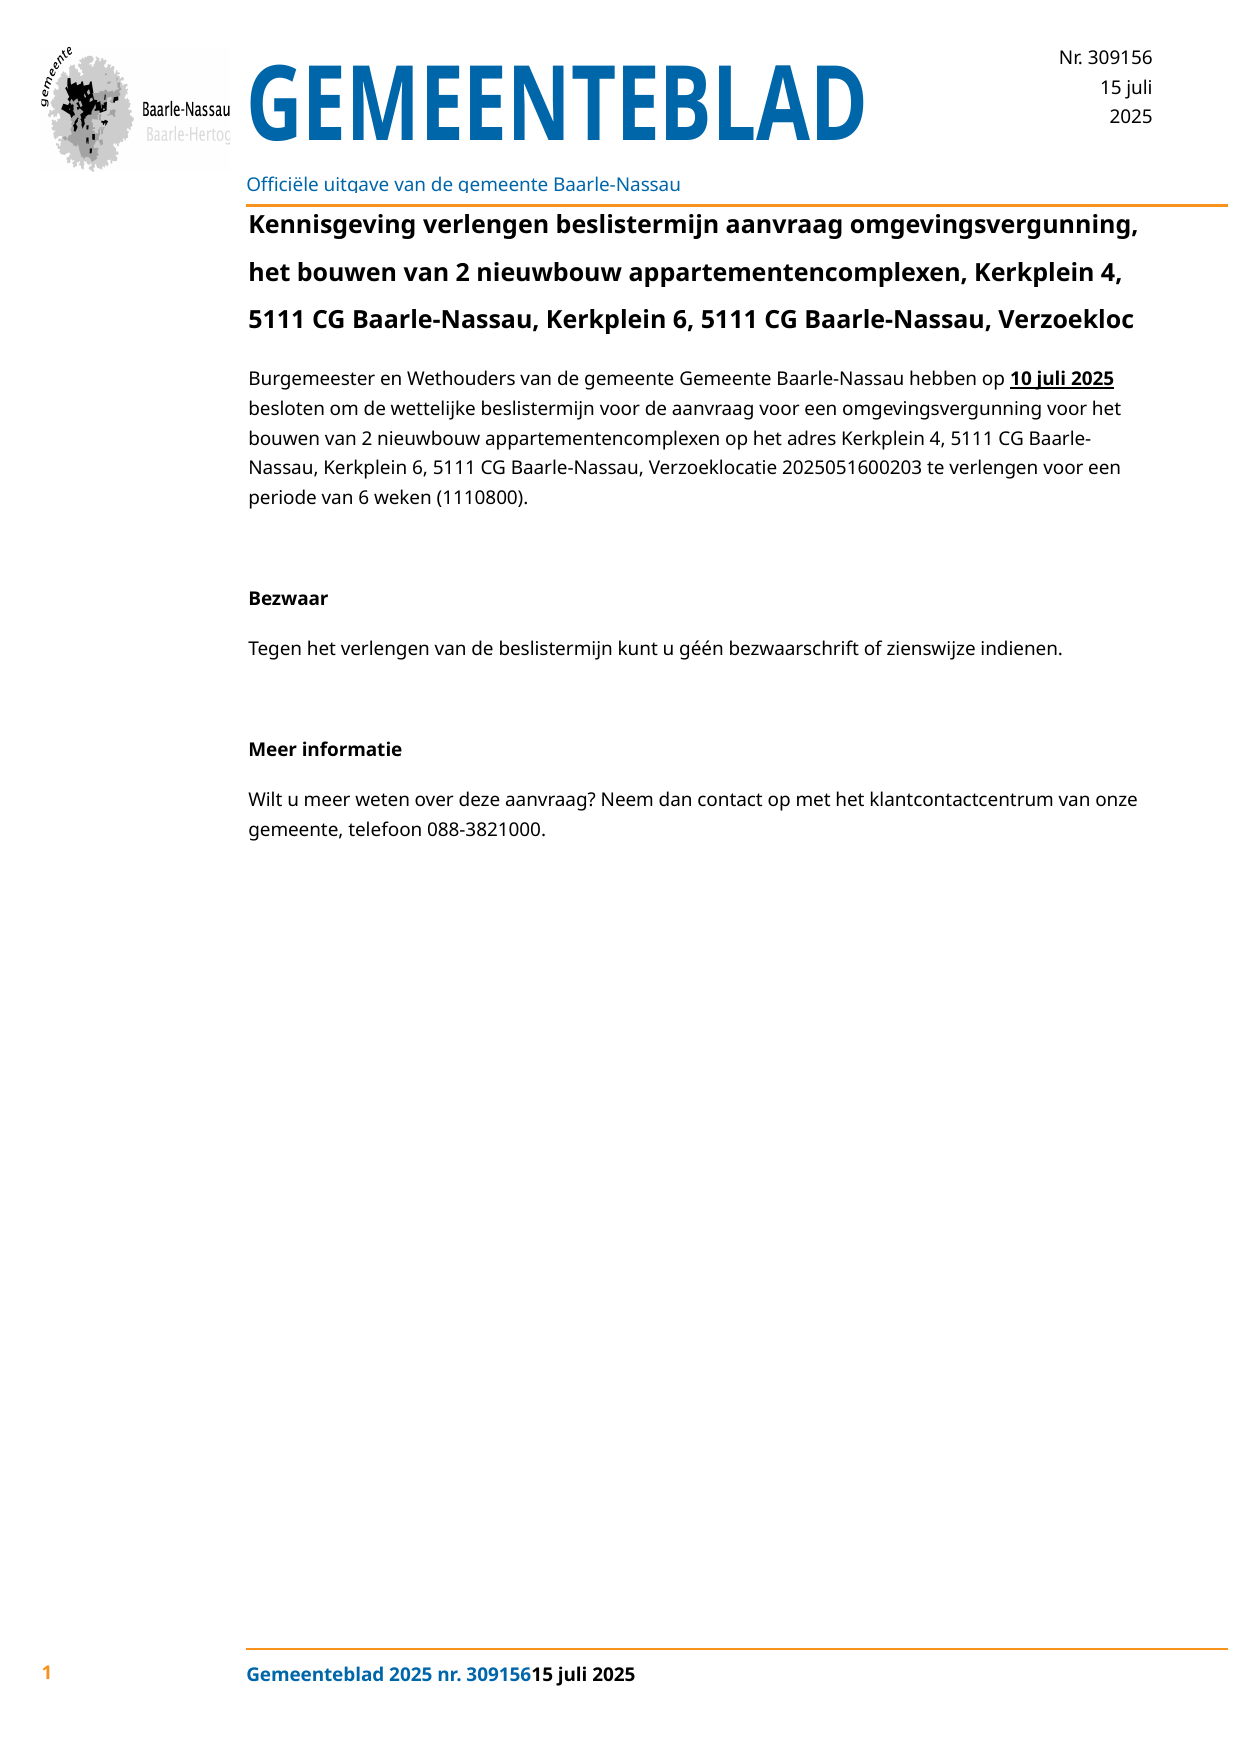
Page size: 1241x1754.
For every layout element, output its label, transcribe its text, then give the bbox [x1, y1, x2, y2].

picture [41, 47, 231, 172]
text Kennisgeving verlengen beslistermijn aanvraag omgevingsvergunning, het bouwen van 2 nieuwbouw appartementencomplexen, Kerkplein 4, 5111 CG Baarle-Nassau, Kerkplein 6, 5111 CG Baarle-Nassau, Verzoekloc [248, 207, 1152, 336]
text Bezwaar [248, 585, 1152, 610]
text Burgemeester en Wethouders van de gemeente Gemeente Baarle-Nassau hebben op 10 juli 2025 besloten om de wettelijke beslistermijn voor de aanvraag voor een omgevingsvergunning voor het bouwen van 2 nieuwbouw appartementencomplexen op het adres Kerkplein 4, 5111 CG Baarle-Nassau, Kerkplein 6, 5111 CG Baarle-Nassau, Verzoeklocatie 2025051600203 te verlengen voor een periode van 6 weken (1110800). [248, 366, 1152, 509]
text Tegen het verlengen van de beslistermijn kunt u géén bezwaarschrift of zienswijze indienen. [248, 635, 1152, 661]
text Meer informatie [248, 736, 1152, 762]
text Wilt u meer weten over deze aanvraag? Neem dan contact op met het klantcontactcentrum van onze gemeente, telefoon 088-3821000. [248, 786, 1152, 842]
